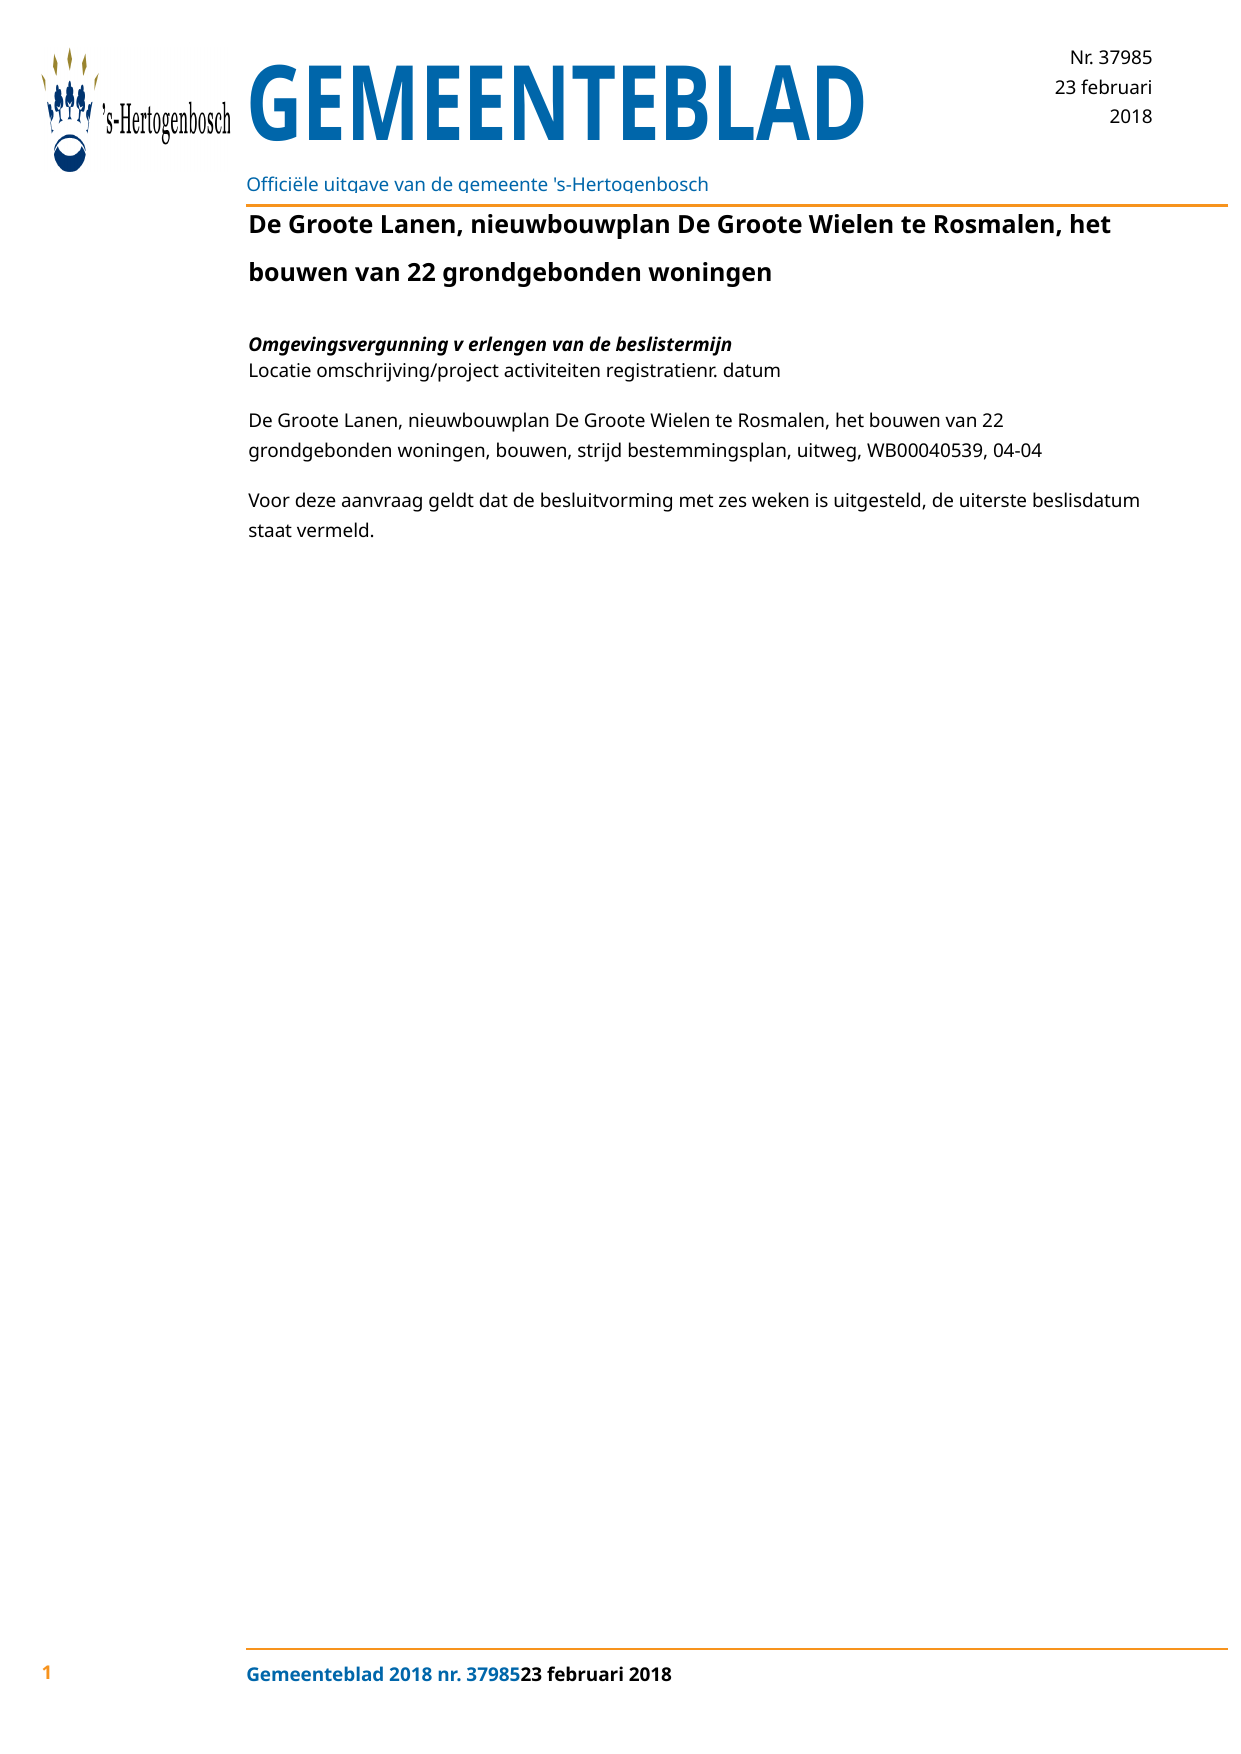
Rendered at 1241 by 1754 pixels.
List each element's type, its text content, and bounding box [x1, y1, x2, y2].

text De Groote Lanen, nieuwbouwplan De Groote Wielen te Rosmalen, het bouwen van 22 grondgebonden woningen [248, 207, 1152, 288]
text Locatie omschrijving/project activiteiten registratienr. datum [248, 357, 1152, 383]
text Voor deze aanvraag geldt dat de besluitvorming met zes weken is uitgesteld, de uiterste beslisdatum staat vermeld. [248, 488, 1152, 543]
text Omgevingsvergunning v erlengen van de beslistermijn [248, 331, 1152, 357]
picture [41, 47, 231, 172]
text De Groote Lanen, nieuwbouwplan De Groote Wielen te Rosmalen, het bouwen van 22 grondgebonden woningen, bouwen, strijd bestemmingsplan, uitweg, WB00040539, 04-04 [248, 408, 1152, 463]
